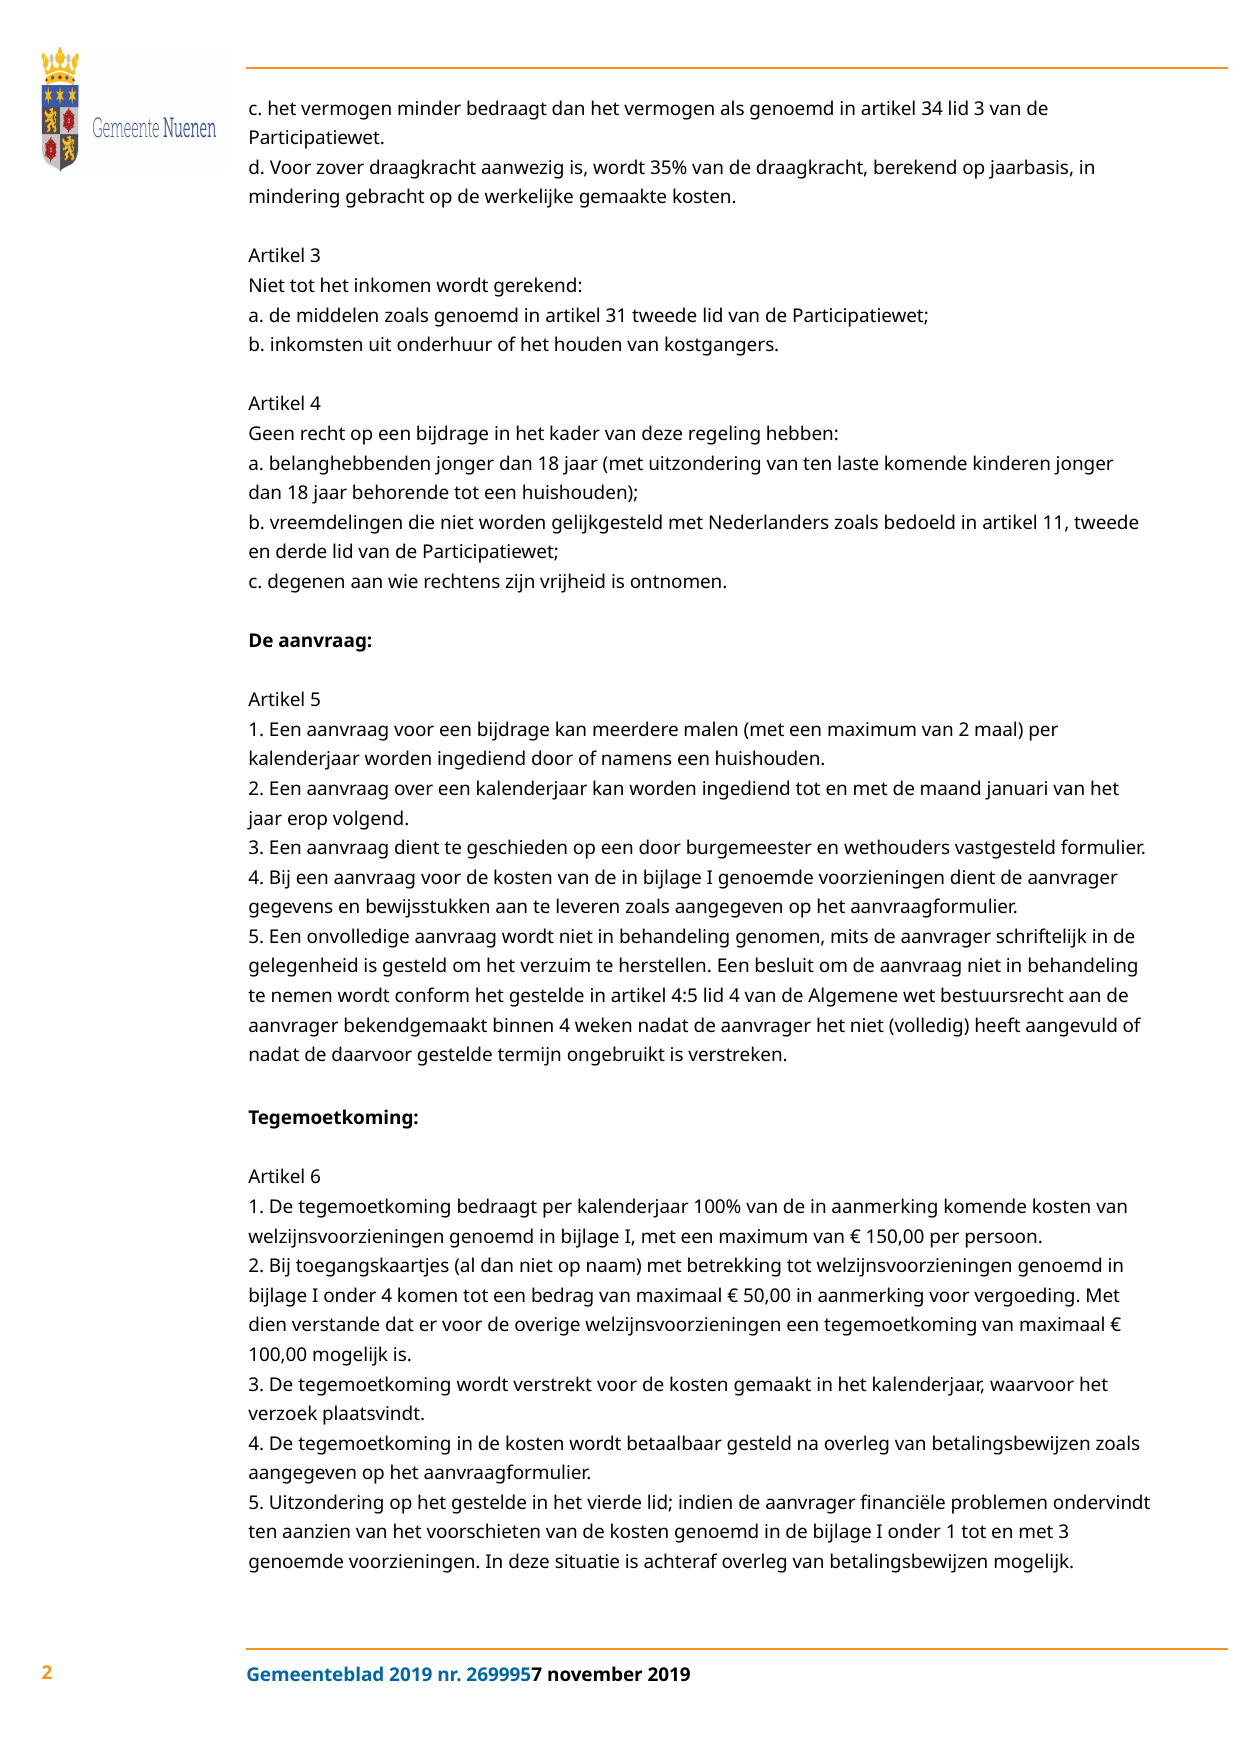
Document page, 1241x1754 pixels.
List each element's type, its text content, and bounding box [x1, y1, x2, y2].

text De aanvraag: [248, 627, 1152, 653]
text 4. De tegemoetkoming in de kosten wordt betaalbaar gesteld na overleg van betalingsbewijzen zoals aangegeven op het aanvraagformulier. [248, 1430, 1152, 1485]
text 3. De tegemoetkoming wordt verstrekt voor de kosten gemaakt in het kalenderjaar, waarvoor het verzoek plaatsvindt. [248, 1371, 1152, 1426]
text a. de middelen zoals genoemd in artikel 31 tweede lid van de Participatiewet; [248, 302, 1152, 328]
text 4. Bij een aanvraag voor de kosten van de in bijlage I genoemde voorzieningen dient de aanvrager gegevens en bewijsstukken aan te leveren zoals aangegeven op het aanvraagformulier. [248, 864, 1152, 919]
text a. belanghebbenden jonger dan 18 jaar (met uitzondering van ten laste komende kinderen jonger dan 18 jaar behorende tot een huishouden); [248, 450, 1152, 505]
text 3. Een aanvraag dient te geschieden op een door burgemeester en wethouders vastgesteld formulier. [248, 834, 1152, 860]
text d. Voor zover draagkracht aanwezig is, wordt 35% van de draagkracht, berekend op jaarbasis, in mindering gebracht op de werkelijke gemaakte kosten. [248, 154, 1152, 209]
text Niet tot het inkomen wordt gerekend: [248, 272, 1152, 298]
text c. degenen aan wie rechtens zijn vrijheid is ontnomen. [248, 568, 1152, 594]
text Geen recht op een bijdrage in het kader van deze regeling hebben: [248, 420, 1152, 446]
text 1. Een aanvraag voor een bijdrage kan meerdere malen (met een maximum van 2 maal) per kalenderjaar worden ingediend door of namens een huishouden. [248, 716, 1152, 771]
text Tegemoetkoming: [248, 1104, 1152, 1130]
text 2. Een aanvraag over een kalenderjaar kan worden ingediend tot en met de maand januari van het jaar erop volgend. [248, 775, 1152, 831]
text b. vreemdelingen die niet worden gelijkgesteld met Nederlanders zoals bedoeld in artikel 11, tweede en derde lid van de Participatiewet; [248, 509, 1152, 564]
text Artikel 6 [248, 1164, 1152, 1189]
text 5. Uitzondering op het gestelde in het vierde lid; indien de aanvrager financiële problemen ondervindt ten aanzien van het voorschieten van de kosten genoemd in de bijlage I onder 1 tot en met 3 genoemde voorzieningen. In deze situatie is achteraf overleg van betalingsbewijzen mogelijk. [248, 1489, 1152, 1574]
text 5. Een onvolledige aanvraag wordt niet in behandeling genomen, mits de aanvrager schriftelijk in de gelegenheid is gesteld om het verzuim te herstellen. Een besluit om de aanvraag niet in behandeling te nemen wordt conform het gestelde in artikel 4:5 lid 4 van de Algemene wet bestuursrecht aan de aanvrager bekendgemaakt binnen 4 weken nadat de aanvrager het niet (volledig) heeft aangevuld of nadat de daarvoor gestelde termijn ongebruikt is verstreken. [248, 923, 1152, 1067]
picture [41, 47, 231, 172]
text Artikel 3 [248, 243, 1152, 268]
text 2. Bij toegangskaartjes (al dan niet op naam) met betrekking tot welzijnsvoorzieningen genoemd in bijlage I onder 4 komen tot een bedrag van maximaal € 50,00 in aanmerking voor vergoeding. Met dien verstande dat er voor de overige welzijnsvoorzieningen een tegemoetkoming van maximaal € 100,00 mogelijk is. [248, 1252, 1152, 1367]
text Artikel 4 [248, 391, 1152, 416]
text 1. De tegemoetkoming bedraagt per kalenderjaar 100% van de in aanmerking komende kosten van welzijnsvoorzieningen genoemd in bijlage I, met een maximum van € 150,00 per persoon. [248, 1193, 1152, 1249]
text c. het vermogen minder bedraagt dan het vermogen als genoemd in artikel 34 lid 3 van de Participatiewet. [248, 95, 1152, 150]
text b. inkomsten uit onderhuur of het houden van kostgangers. [248, 331, 1152, 357]
text Artikel 5 [248, 686, 1152, 712]
